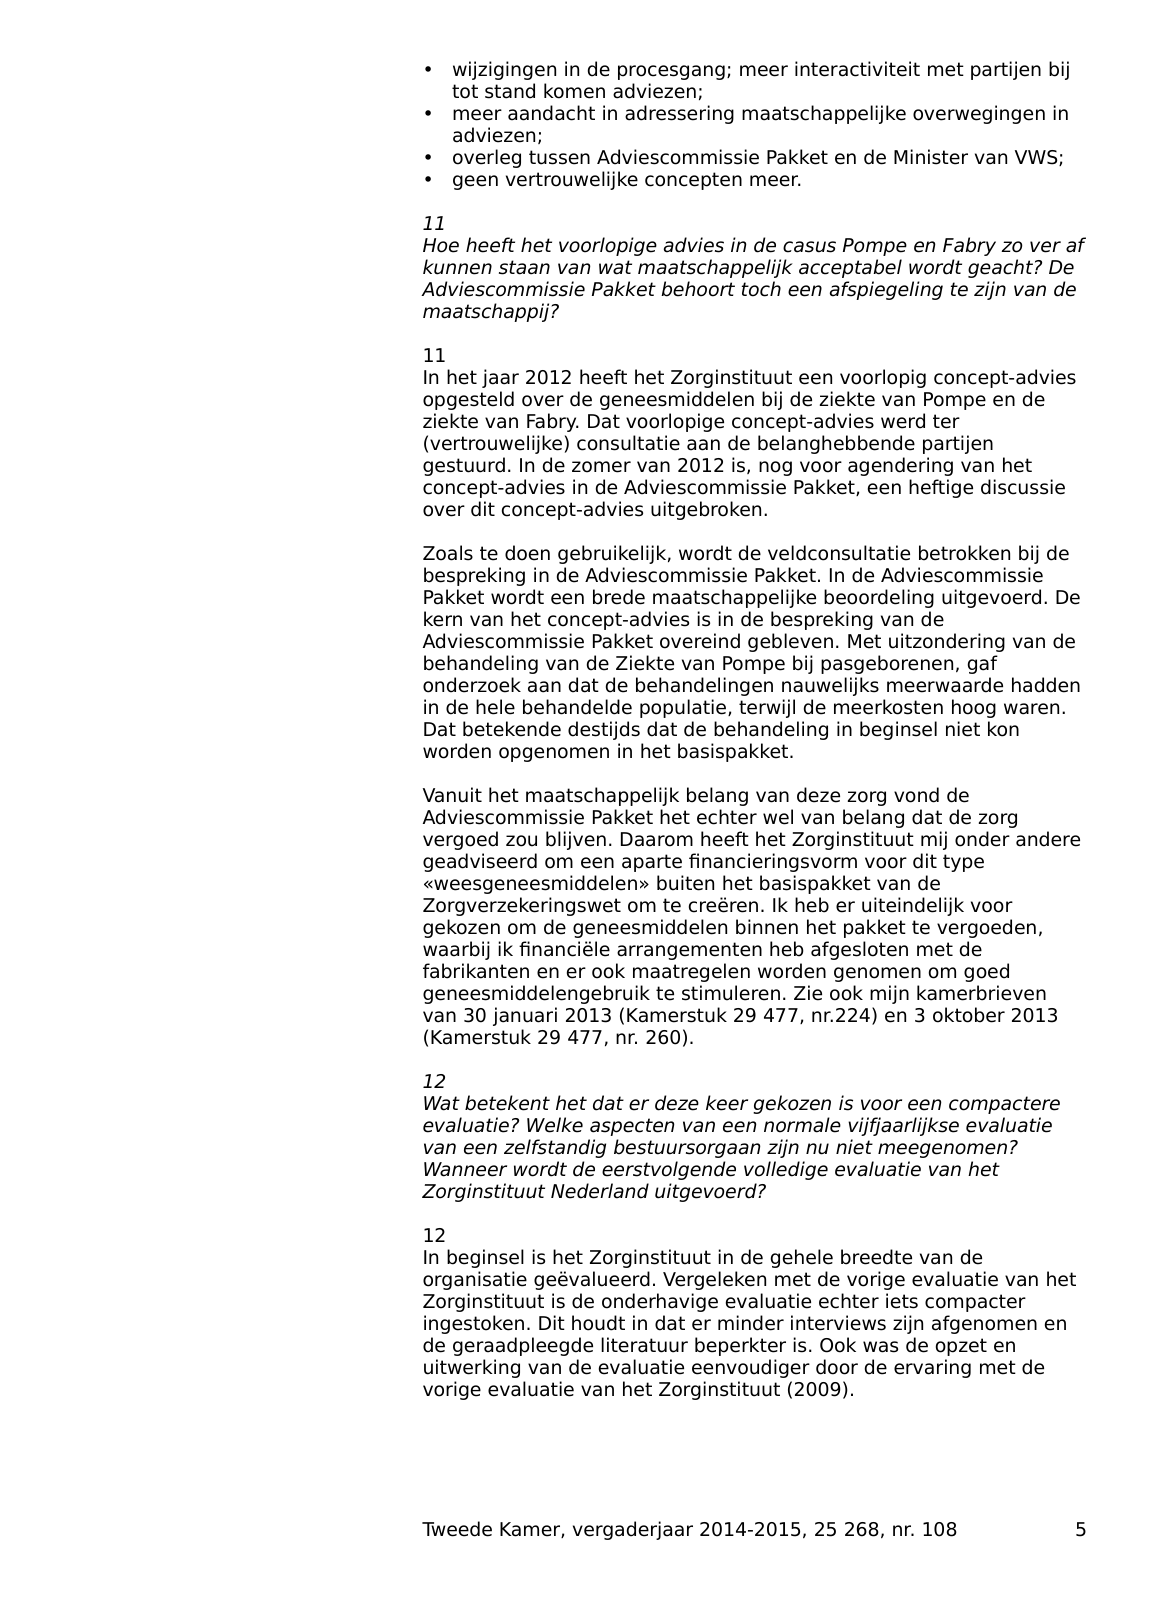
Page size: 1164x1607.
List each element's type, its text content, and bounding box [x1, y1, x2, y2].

text • overleg tussen Adviescommissie Pakket en de Minister van VWS; [422, 147, 1087, 169]
text In het jaar 2012 heeft het Zorginstituut een voorlopig concept-advies opgesteld over de geneesmiddelen bij de ziekte van Pompe en de ziekte van Fabry. Dat voorlopige concept-advies werd ter (vertrouwelijke) consultatie aan de belanghebbende partijen gestuurd. In de zomer van 2012 is, nog voor agendering van het concept-advies in de Adviescommissie Pakket, een heftige discussie over dit concept-advies uitgebroken. [422, 367, 1087, 521]
text 12 [422, 1225, 1087, 1247]
text Vanuit het maatschappelijk belang van deze zorg vond de Adviescommissie Pakket het echter wel van belang dat de zorg vergoed zou blijven. Daarom heeft het Zorginstituut mij onder andere geadviseerd om een aparte financieringsvorm voor dit type «weesgeneesmiddelen» buiten het basispakket van de Zorgverzekeringswet om te creëren. Ik heb er uiteindelijk voor gekozen om de geneesmiddelen binnen het pakket te vergoeden, waarbij ik financiële arrangementen heb afgesloten met de fabrikanten en er ook maatregelen worden genomen om goed geneesmiddelengebruik te stimuleren. Zie ook mijn kamerbrieven van 30 januari 2013 (Kamerstuk 29 477, nr.224) en 3 oktober 2013 (Kamerstuk 29 477, nr. 260). [422, 785, 1087, 1049]
text • meer aandacht in adressering maatschappelijke overwegingen in adviezen; [422, 103, 1087, 147]
text Wat betekent het dat er deze keer gekozen is voor een compactere evaluatie? Welke aspecten van een normale vijfjaarlijkse evaluatie van een zelfstandig bestuursorgaan zijn nu niet meegenomen? Wanneer wordt de eerstvolgende volledige evaluatie van het Zorginstituut Nederland uitgevoerd? [422, 1093, 1087, 1203]
text 11 [422, 213, 1087, 235]
text In beginsel is het Zorginstituut in de gehele breedte van de organisatie geëvalueerd. Vergeleken met de vorige evaluatie van het Zorginstituut is de onderhavige evaluatie echter iets compacter ingestoken. Dit houdt in dat er minder interviews zijn afgenomen en de geraadpleegde literatuur beperkter is. Ook was de opzet en uitwerking van de evaluatie eenvoudiger door de ervaring met de vorige evaluatie van het Zorginstituut (2009). [422, 1247, 1087, 1401]
text Zoals te doen gebruikelijk, wordt de veldconsultatie betrokken bij de bespreking in de Adviescommissie Pakket. In de Adviescommissie Pakket wordt een brede maatschappelijke beoordeling uitgevoerd. De kern van het concept-advies is in de bespreking van de Adviescommissie Pakket overeind gebleven. Met uitzondering van de behandeling van de Ziekte van Pompe bij pasgeborenen, gaf onderzoek aan dat de behandelingen nauwelijks meerwaarde hadden in de hele behandelde populatie, terwijl de meerkosten hoog waren. Dat betekende destijds dat de behandeling in beginsel niet kon worden opgenomen in het basispakket. [422, 543, 1087, 763]
text 12 [422, 1071, 1087, 1093]
text 11 [422, 345, 1087, 367]
text • geen vertrouwelijke concepten meer. [422, 169, 1087, 191]
text Hoe heeft het voorlopige advies in de casus Pompe en Fabry zo ver af kunnen staan van wat maatschappelijk acceptabel wordt geacht? De Adviescommissie Pakket behoort toch een afspiegeling te zijn van de maatschappij? [422, 235, 1087, 323]
text • wijzigingen in de procesgang; meer interactiviteit met partijen bij tot stand komen adviezen; [422, 59, 1087, 103]
